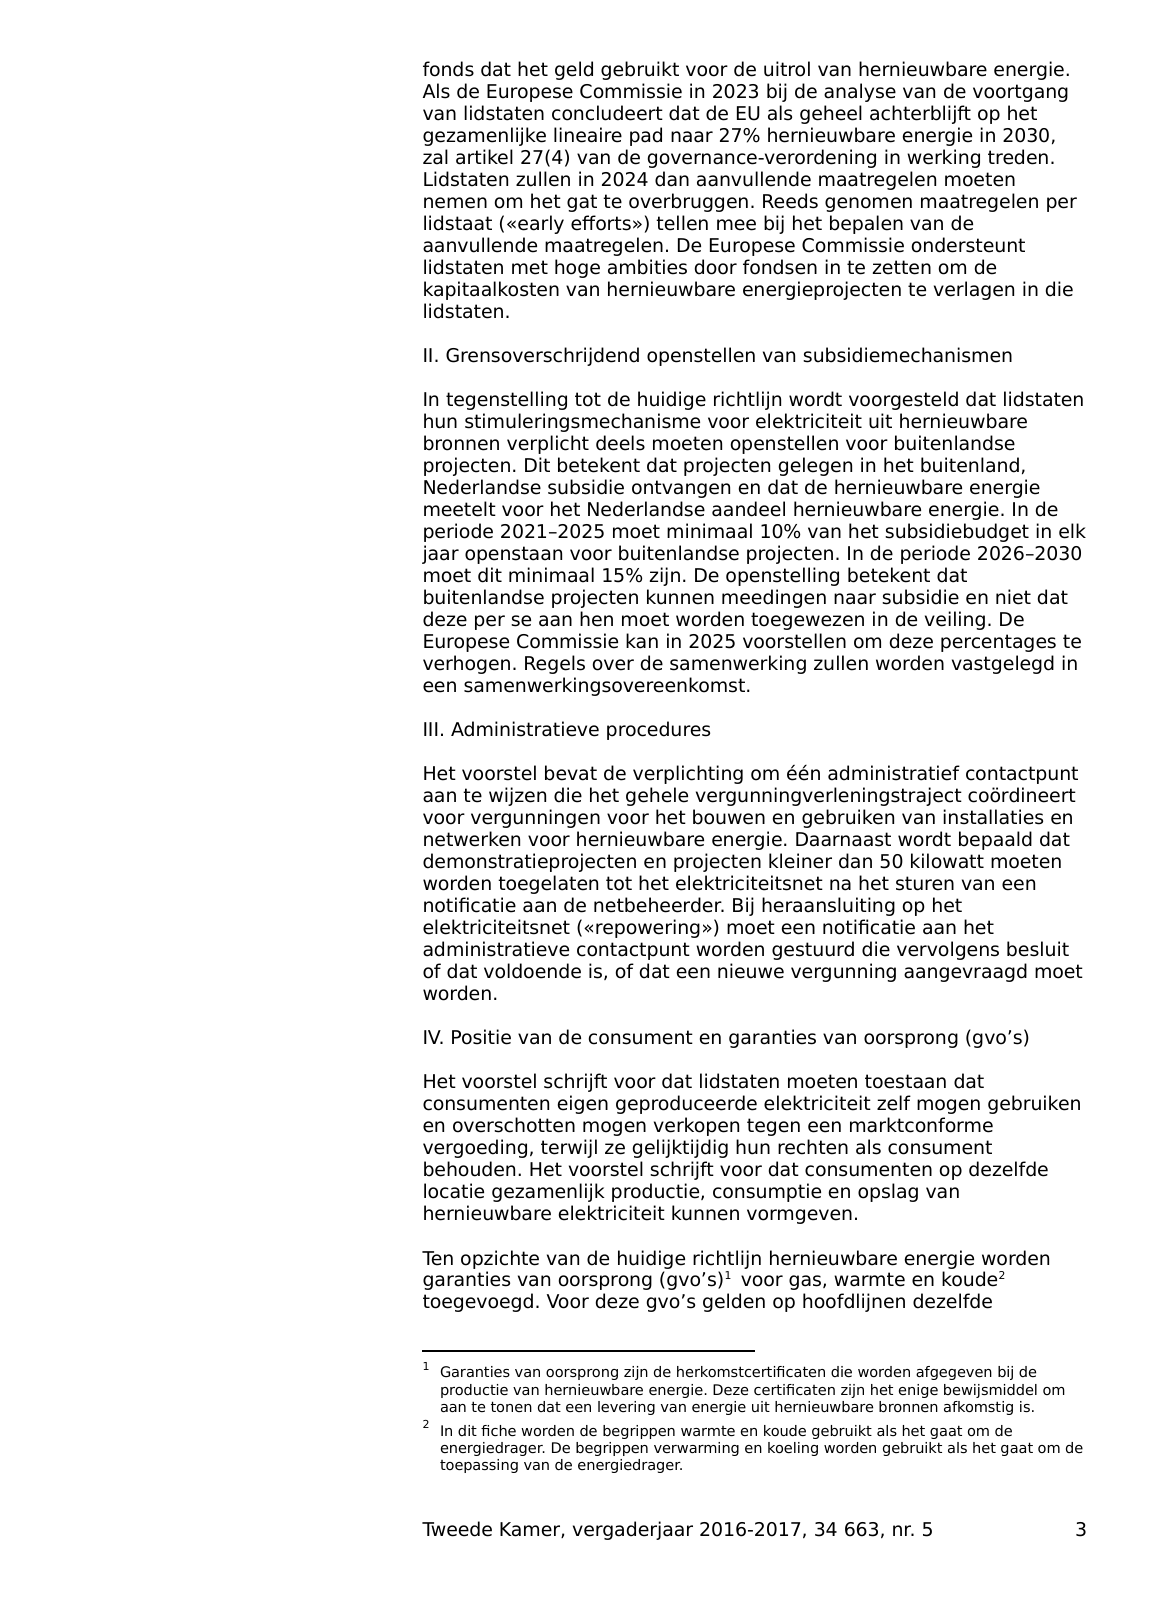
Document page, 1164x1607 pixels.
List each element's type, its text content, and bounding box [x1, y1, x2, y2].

text fonds dat het geld gebruikt voor de uitrol van hernieuwbare energie. Als de Europese Commissie in 2023 bij de analyse van de voortgang van lidstaten concludeert dat de EU als geheel achterblijft op het gezamenlijke lineaire pad naar 27% hernieuwbare energie in 2030, zal artikel 27(4) van de governance-verordening in werking treden. Lidstaten zullen in 2024 dan aanvullende maatregelen moeten nemen om het gat te overbruggen. Reeds genomen maatregelen per lidstaat («early efforts») tellen mee bij het bepalen van de aanvullende maatregelen. De Europese Commissie ondersteunt lidstaten met hoge ambities door fondsen in te zetten om de kapitaalkosten van hernieuwbare energieprojecten te verlagen in die lidstaten. [422, 59, 1087, 323]
text Het voorstel bevat de verplichting om één administratief contactpunt aan te wijzen die het gehele vergunningverleningstraject coördineert voor vergunningen voor het bouwen en gebruiken van installaties en netwerken voor hernieuwbare energie. Daarnaast wordt bepaald dat demonstratieprojecten en projecten kleiner dan 50 kilowatt moeten worden toegelaten tot het elektriciteitsnet na het sturen van een notificatie aan de netbeheerder. Bij heraansluiting op het elektriciteitsnet («repowering») moet een notificatie aan het administratieve contactpunt worden gestuurd die vervolgens besluit of dat voldoende is, of dat een nieuwe vergunning aangevraagd moet worden. [422, 763, 1087, 1005]
subtitle II. Grensoverschrijdend openstellen van subsidiemechanismen [422, 345, 1087, 367]
subtitle IV. Positie van de consument en garanties van oorsprong (gvo’s) [422, 1027, 1087, 1049]
text Ten opzichte van de huidige richtlijn hernieuwbare energie worden garanties van oorsprong (gvo’s) voor gas, warmte en koude toegevoegd. Voor deze gvo’s gelden op hoofdlijnen dezelfde [422, 1247, 1087, 1313]
text In tegenstelling tot de huidige richtlijn wordt voorgesteld dat lidstaten hun stimuleringsmechanisme voor elektriciteit uit hernieuwbare bronnen verplicht deels moeten openstellen voor buitenlandse projecten. Dit betekent dat projecten gelegen in het buitenland, Nederlandse subsidie ontvangen en dat de hernieuwbare energie meetelt voor het Nederlandse aandeel hernieuwbare energie. In de periode 2021–2025 moet minimaal 10% van het subsidiebudget in elk jaar openstaan voor buitenlandse projecten. In de periode 2026–2030 moet dit minimaal 15% zijn. De openstelling betekent dat buitenlandse projecten kunnen meedingen naar subsidie en niet dat deze per se aan hen moet worden toegewezen in de veiling. De Europese Commissie kan in 2025 voorstellen om deze percentages te verhogen. Regels over de samenwerking zullen worden vastgelegd in een samenwerkingsovereenkomst. [422, 389, 1087, 697]
text Het voorstel schrijft voor dat lidstaten moeten toestaan dat consumenten eigen geproduceerde elektriciteit zelf mogen gebruiken en overschotten mogen verkopen tegen een marktconforme vergoeding, terwijl ze gelijktijdig hun rechten als consument behouden. Het voorstel schrijft voor dat consumenten op dezelfde locatie gezamenlijk productie, consumptie en opslag van hernieuwbare elektriciteit kunnen vormgeven. [422, 1071, 1087, 1225]
subtitle III. Administratieve procedures [422, 719, 1087, 741]
text In dit fiche worden de begrippen warmte en koude gebruikt als het gaat om de energiedrager. De begrippen verwarming en koeling worden gebruikt als het gaat om de toepassing van de energiedrager. [422, 1418, 1087, 1474]
text Garanties van oorsprong zijn de herkomstcertificaten die worden afgegeven bij de productie van hernieuwbare energie. Deze certificaten zijn het enige bewijsmiddel om aan te tonen dat een levering van energie uit hernieuwbare bronnen afkomstig is. [422, 1360, 1087, 1416]
